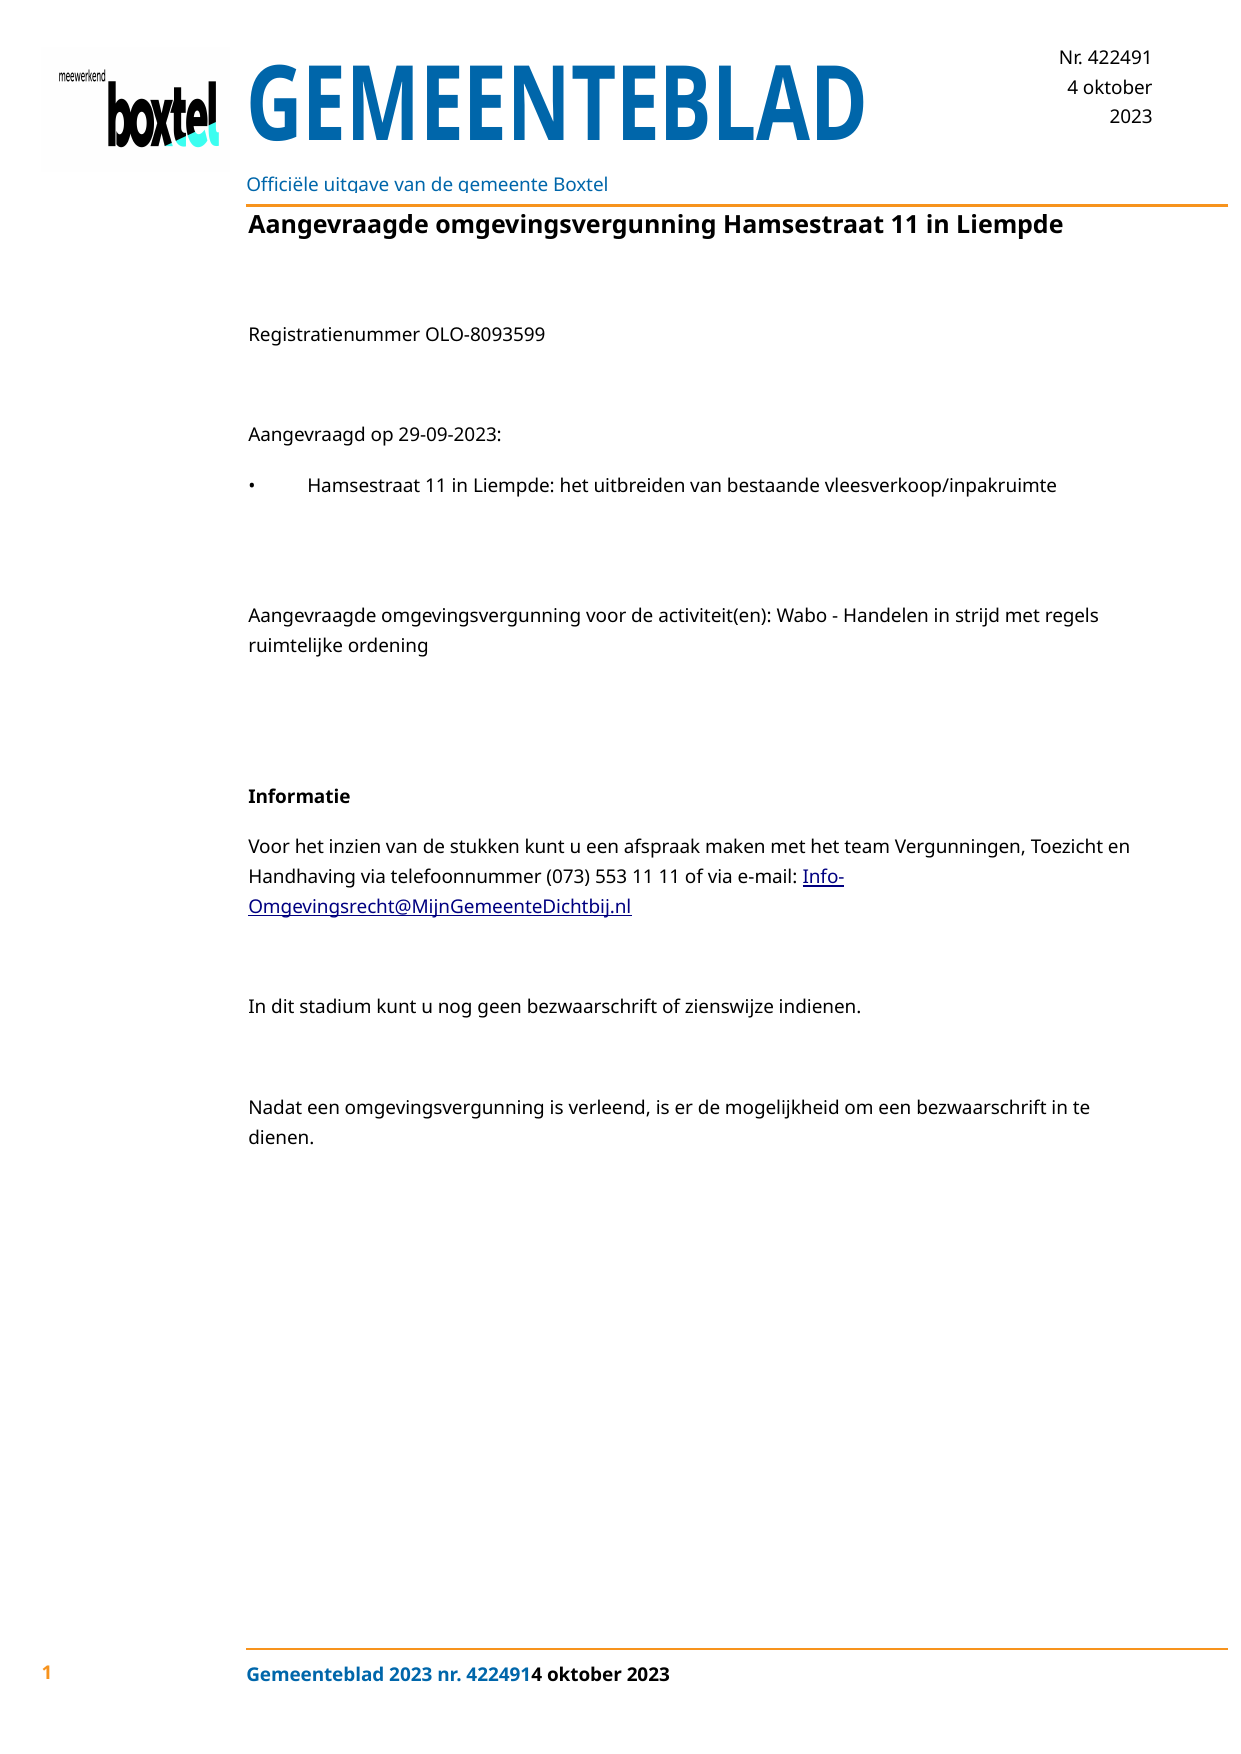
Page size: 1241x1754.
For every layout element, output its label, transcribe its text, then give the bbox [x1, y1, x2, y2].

text Voor het inzien van de stukken kunt u een afspraak maken met het team Vergunningen, Toezicht en Handhaving via telefoonnummer (073) 553 11 11 of via e-mail: Info-Omgevingsrecht@MijnGemeenteDichtbij.nl [248, 834, 1152, 918]
text Aangevraagde omgevingsvergunning voor de activiteit(en): Wabo - Handelen in strijd met regels ruimtelijke ordening [248, 602, 1152, 658]
text Aangevraagde omgevingsvergunning Hamsestraat 11 in Liempde [248, 207, 1152, 241]
text Registratienummer OLO-8093599 [248, 321, 1152, 346]
text Nadat een omgevingsvergunning is verleend, is er de mogelijkheid om een bezwaarschrift in te dienen. [248, 1094, 1152, 1150]
text In dit stadium kunt u nog geen bezwaarschrift of zienswijze indienen. [248, 994, 1152, 1019]
picture [41, 47, 231, 172]
list Hamsestraat 11 in Liempde: het uitbreiden van bestaande vleesverkoop/inpakruimte [248, 472, 1152, 498]
text Aangevraagd op 29-09-2023: [248, 422, 1152, 447]
text Informatie [248, 783, 1152, 809]
